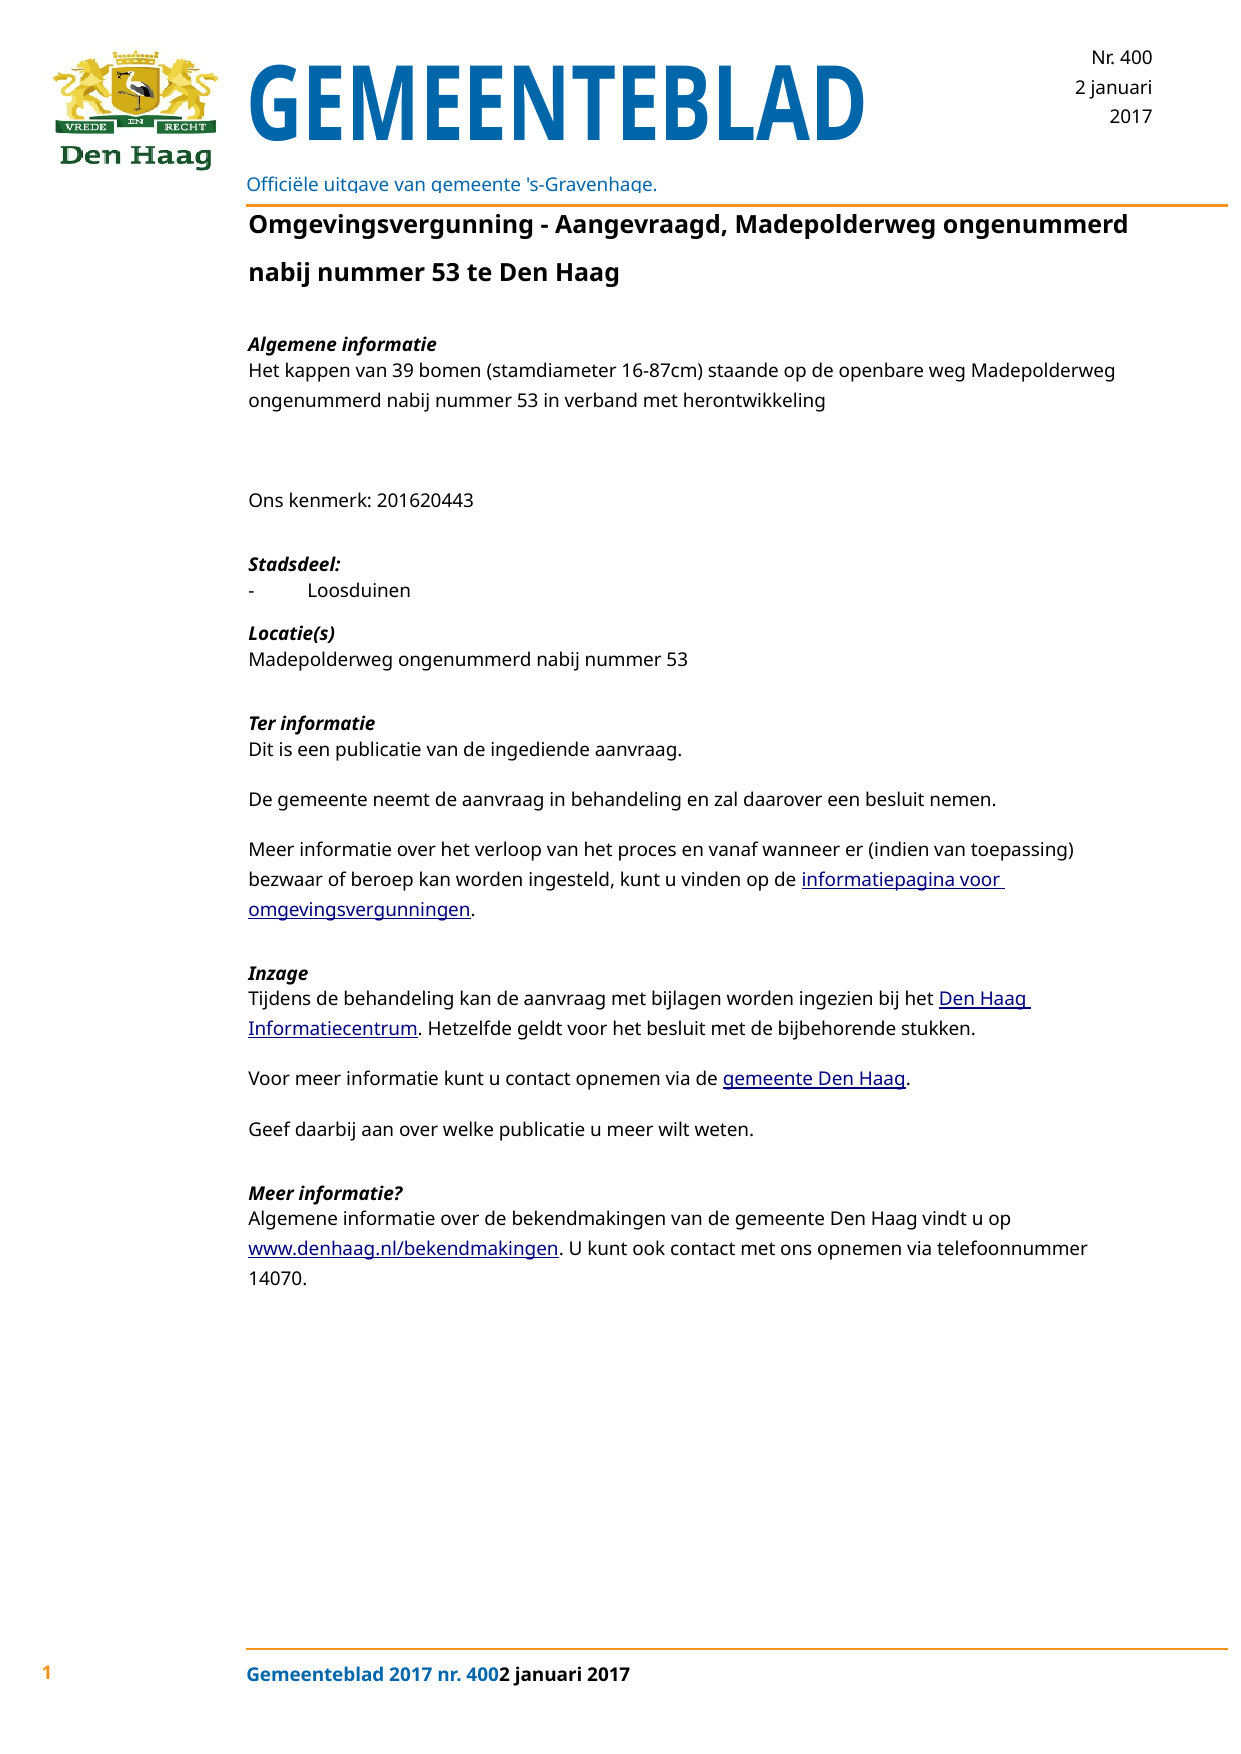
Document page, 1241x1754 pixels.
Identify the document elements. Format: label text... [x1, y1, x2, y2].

text Madepolderweg ongenummerd nabij nummer 53 [248, 646, 1152, 672]
text Inzage [248, 960, 1152, 986]
text Meer informatie? [248, 1180, 1152, 1206]
text Algemene informatie [248, 331, 1152, 357]
text Het kappen van 39 bomen (stamdiameter 16-87cm) staande op de openbare weg Madepolderweg ongenummerd nabij nummer 53 in verband met herontwikkeling [248, 357, 1152, 412]
text Algemene informatie over de bekendmakingen van de gemeente Den Haag vindt u op www.denhaag.nl/bekendmakingen. U kunt ook contact met ons opnemen via telefoonnummer 14070. [248, 1206, 1152, 1291]
list Loosduinen [248, 577, 1152, 603]
picture [41, 47, 231, 172]
text Tijdens de behandeling kan de aanvraag met bijlagen worden ingezien bij het Den Haag Informatiecentrum. Hetzelfde geldt voor het besluit met de bijbehorende stukken. [248, 986, 1152, 1041]
text Locatie(s) [248, 620, 1152, 646]
text Dit is een publicatie van de ingediende aanvraag. [248, 736, 1152, 762]
text Geef daarbij aan over welke publicatie u meer wilt weten. [248, 1116, 1152, 1142]
text Ons kenmerk: 201620443 [248, 488, 1152, 513]
text Meer informatie over het verloop van het proces en vanaf wanneer er (indien van toepassing) bezwaar of beroep kan worden ingesteld, kunt u vinden op de informatiepagina voor omgevingsvergunningen. [248, 837, 1152, 922]
text Voor meer informatie kunt u contact opnemen via de gemeente Den Haag. [248, 1066, 1152, 1091]
text Omgevingsvergunning - Aangevraagd, Madepolderweg ongenummerd nabij nummer 53 te Den Haag [248, 207, 1152, 288]
text Stadsdeel: [248, 552, 1152, 577]
text De gemeente neemt de aanvraag in behandeling en zal daarover een besluit nemen. [248, 786, 1152, 812]
text Ter informatie [248, 710, 1152, 736]
